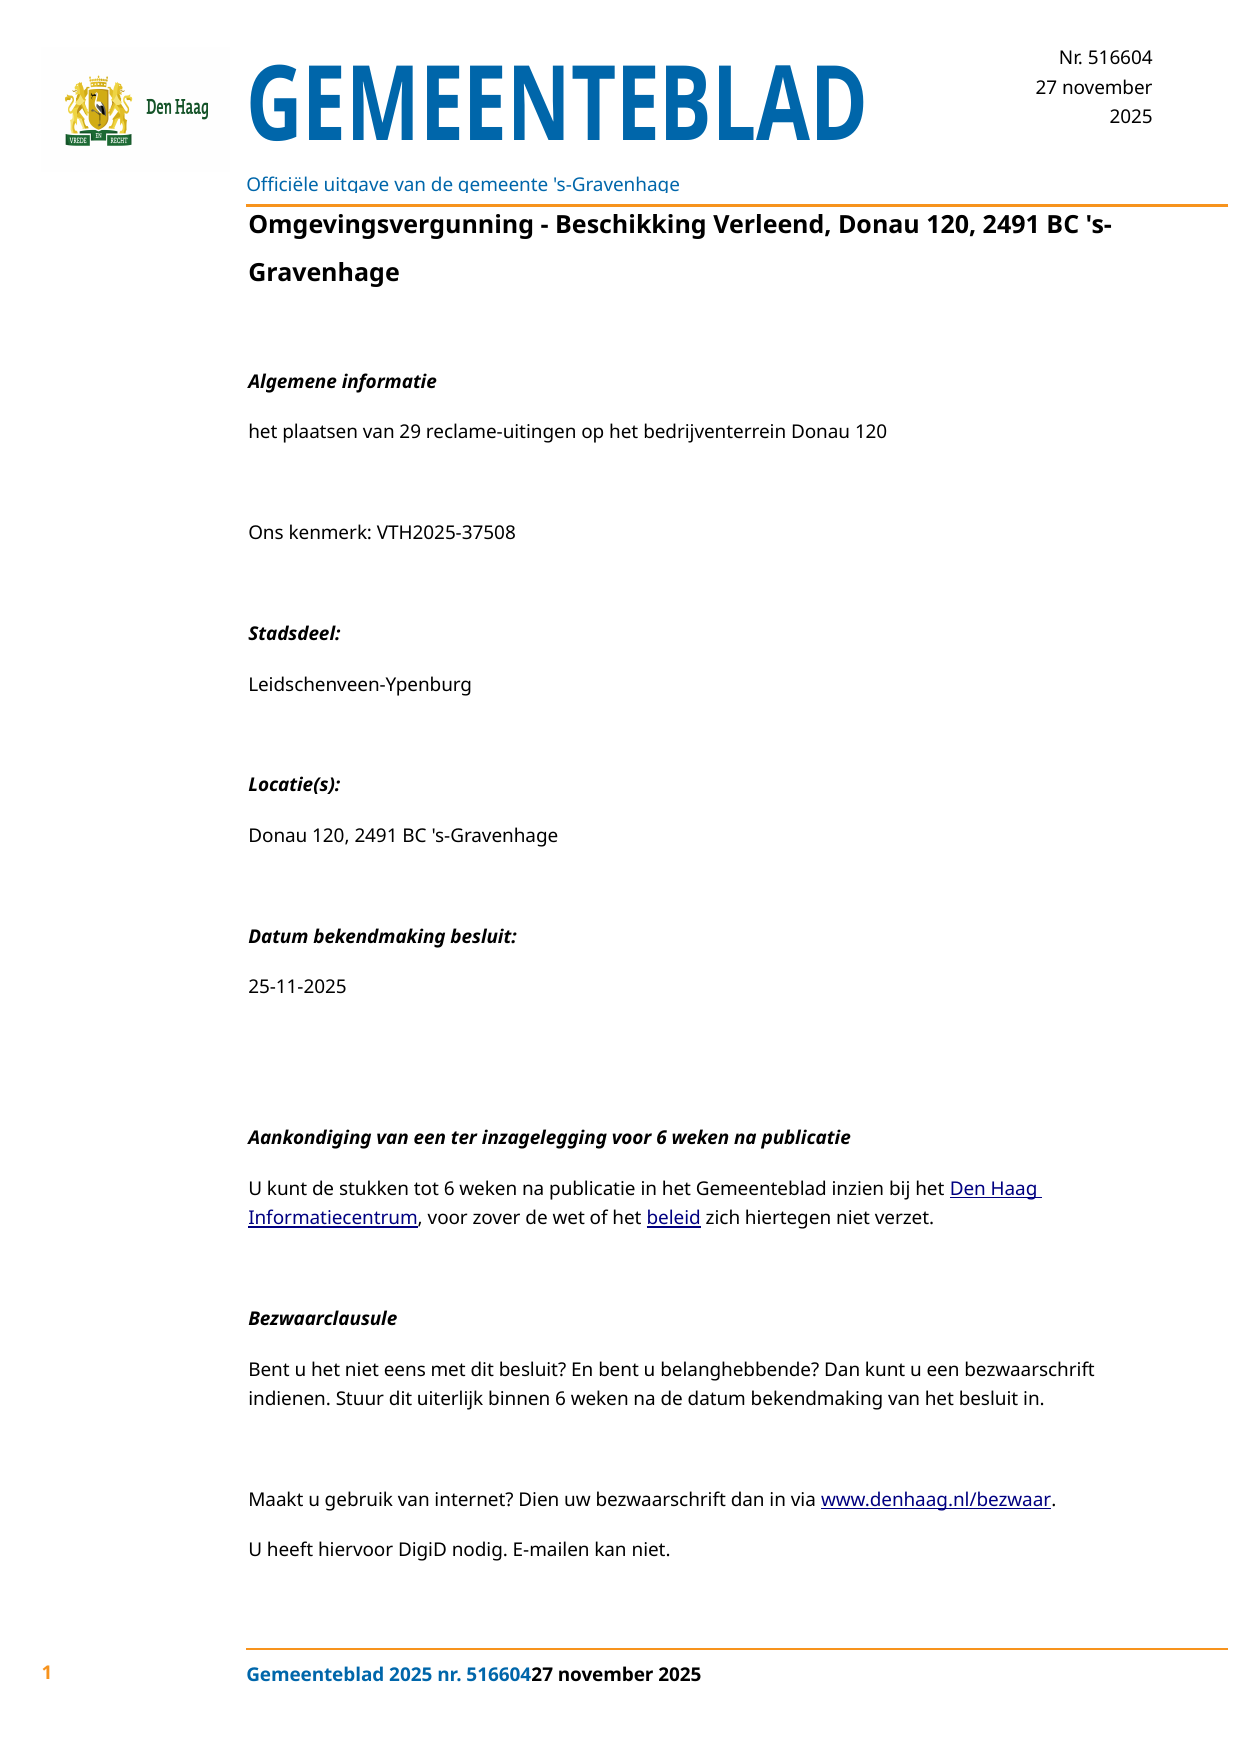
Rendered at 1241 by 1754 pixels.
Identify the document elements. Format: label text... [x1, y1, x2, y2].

text 25-11-2025 [248, 973, 1152, 999]
text U heeft hiervoor DigiD nodig. E-mailen kan niet. [248, 1537, 1152, 1562]
text Donau 120, 2491 BC 's-Gravenhage [248, 822, 1152, 848]
text Datum bekendmaking besluit: [248, 923, 1152, 949]
text Stadsdeel: [248, 620, 1152, 646]
text Aankondiging van een ter inzagelegging voor 6 weken na publicatie [248, 1124, 1152, 1150]
text Leidschenveen-Ypenburg [248, 671, 1152, 697]
picture [41, 47, 231, 172]
text Omgevingsvergunning - Beschikking Verleend, Donau 120, 2491 BC 's-Gravenhage [248, 207, 1152, 288]
text het plaatsen van 29 reclame-uitingen op het bedrijventerrein Donau 120 [248, 419, 1152, 444]
text Bent u het niet eens met dit besluit? En bent u belanghebbende? Dan kunt u een bezwaarschrift indienen. Stuur dit uiterlijk binnen 6 weken na de datum bekendmaking van het besluit in. [248, 1356, 1152, 1411]
text Locatie(s): [248, 772, 1152, 797]
text Algemene informatie [248, 368, 1152, 394]
text Bezwaarclausule [248, 1305, 1152, 1331]
text U kunt de stukken tot 6 weken na publicatie in het Gemeenteblad inzien bij het Den Haag Informatiecentrum, voor zover de wet of het beleid zich hiertegen niet verzet. [248, 1175, 1152, 1230]
text Ons kenmerk: VTH2025-37508 [248, 519, 1152, 545]
text Maakt u gebruik van internet? Dien uw bezwaarschrift dan in via www.denhaag.nl/bezwaar. [248, 1486, 1152, 1512]
